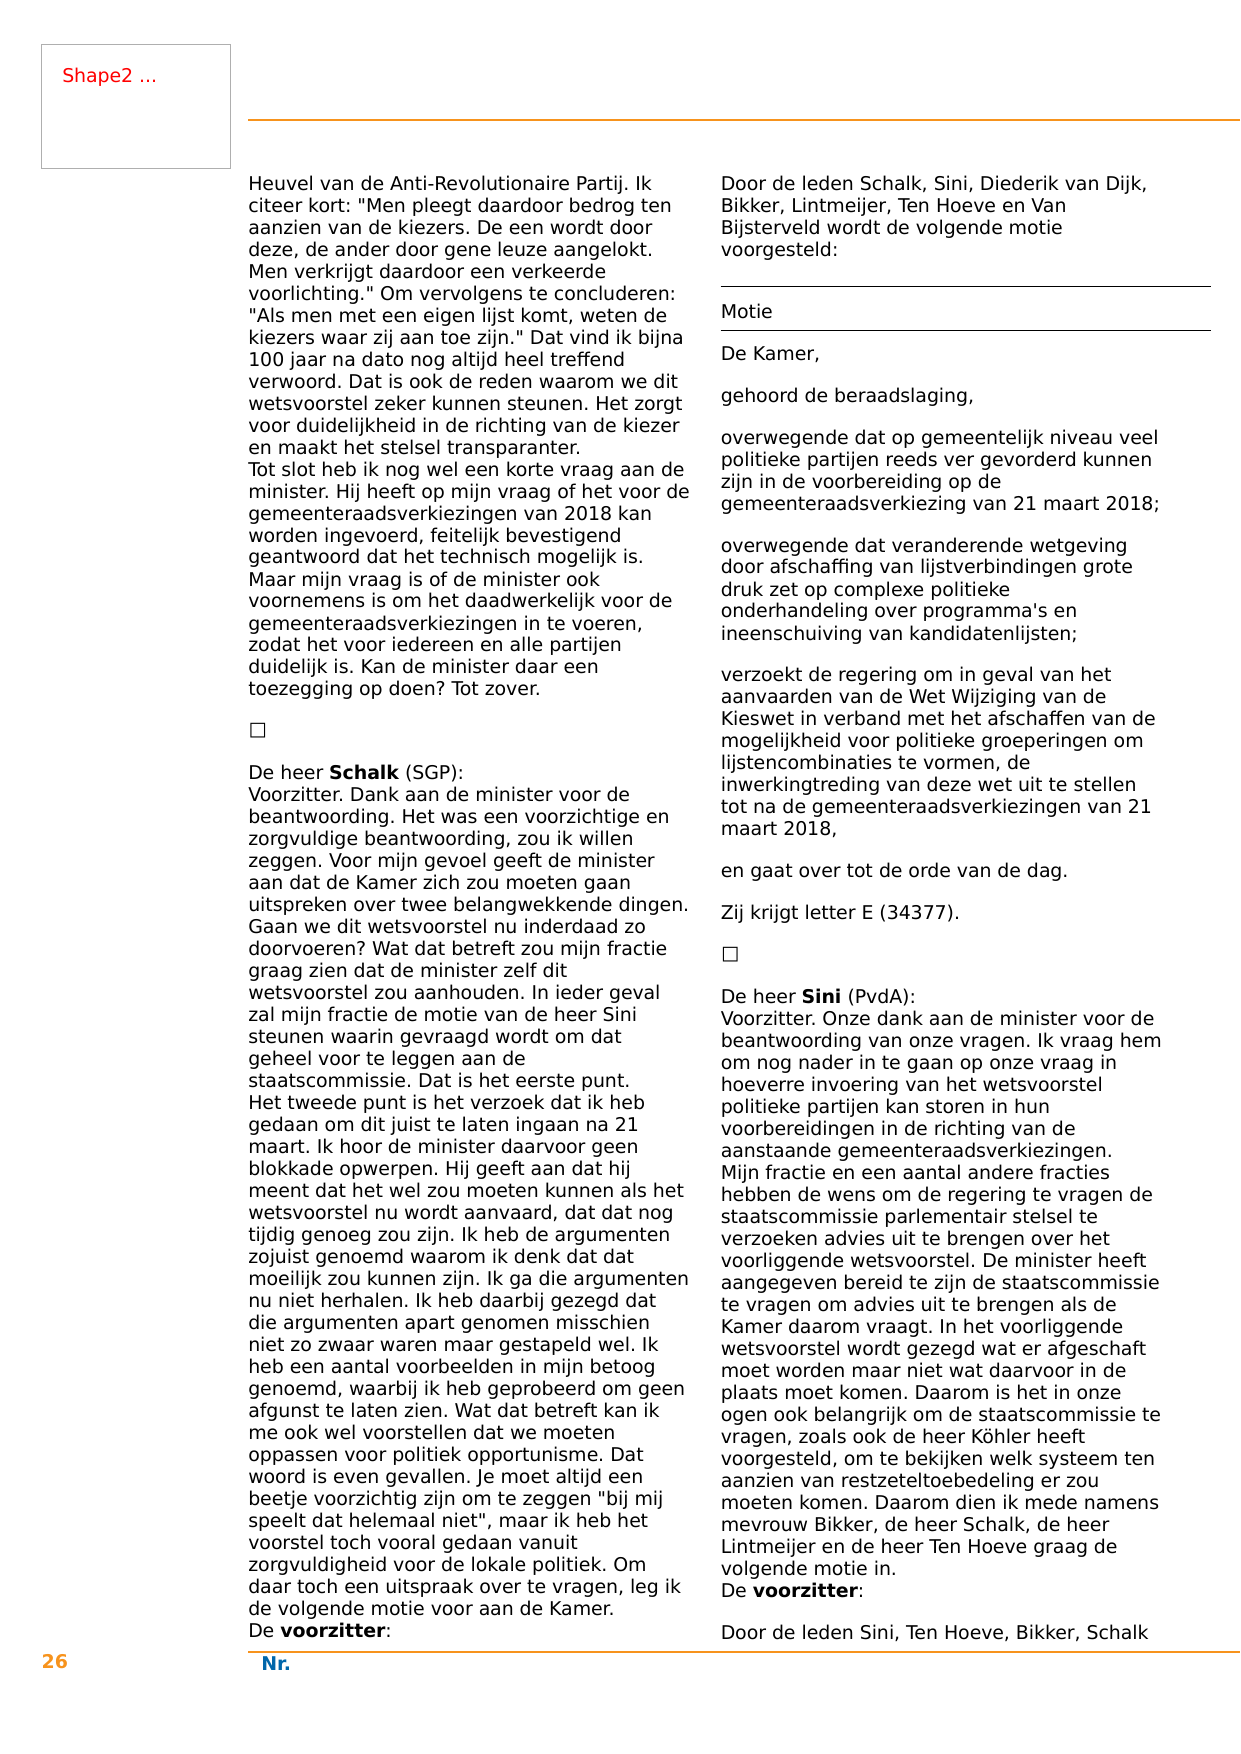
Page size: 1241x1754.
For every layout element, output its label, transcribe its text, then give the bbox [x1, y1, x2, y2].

text en gaat over tot de orde van de dag. [721, 860, 1163, 882]
text verzoekt de regering om in geval van het aanvaarden van de Wet Wijziging van de Kieswet in verband met het afschaffen van de mogelijkheid voor politieke groeperingen om lijstencombinaties te vormen, de inwerkingtreding van deze wet uit te stellen tot na de gemeenteraadsverkiezingen van 21 maart 2018, [721, 664, 1163, 840]
text Motie [721, 301, 1163, 323]
text De voorzitter: [721, 1579, 1163, 1602]
text De voorzitter: [248, 1619, 691, 1641]
text Voorzitter. Onze dank aan de minister voor de beantwoording van onze vragen. Ik vraag hem om nog nader in te gaan op onze vraag in hoeverre invoering van het wetsvoorstel politieke partijen kan storen in hun voorbereidingen in de richting van de aanstaande gemeenteraadsverkiezingen. [721, 1008, 1163, 1162]
text overwegende dat op gemeentelijk niveau veel politieke partijen reeds ver gevorderd kunnen zijn in de voorbereiding op de gemeenteraadsverkiezing van 21 maart 2018; [721, 427, 1163, 514]
text De Kamer, [721, 343, 1163, 364]
text Heuvel van de Anti-Revolutionaire Partij. Ik citeer kort: "Men pleegt daardoor bedrog ten aanzien van de kiezers. De een wordt door deze, de ander door gene leuze aangelokt. Men verkrijgt daardoor een verkeerde voorlichting." Om vervolgens te concluderen: "Als men met een eigen lijst komt, weten de kiezers waar zij aan toe zijn." Dat vind ik bijna 100 jaar na dato nog altijd heel treffend verwoord. Dat is ook de reden waarom we dit wetsvoorstel zeker kunnen steunen. Het zorgt voor duidelijkheid in de richting van de kiezer en maakt het stelsel transparanter. [248, 173, 691, 458]
text ⬜ [721, 944, 1163, 966]
text De heer Sini (PvdA): [721, 986, 1163, 1008]
text Tot slot heb ik nog wel een korte vraag aan de minister. Hij heeft op mijn vraag of het voor de gemeenteraadsverkiezingen van 2018 kan worden ingevoerd, feitelijk bevestigend geantwoord dat het technisch mogelijk is. Maar mijn vraag is of de minister ook voornemens is om het daadwerkelijk voor de gemeenteraadsverkiezingen in te voeren, zodat het voor iedereen en alle partijen duidelijk is. Kan de minister daar een toezegging op doen? Tot zover. [248, 458, 691, 700]
text Door de leden Sini, Ten Hoeve, Bikker, Schalk [721, 1622, 1163, 1643]
text ⬜ [248, 720, 691, 742]
text Voorzitter. Dank aan de minister voor de beantwoording. Het was een voorzichtige en zorgvuldige beantwoording, zou ik willen zeggen. Voor mijn gevoel geeft de minister aan dat de Kamer zich zou moeten gaan uitspreken over twee belangwekkende dingen. Gaan we dit wetsvoorstel nu inderdaad zo doorvoeren? Wat dat betreft zou mijn fractie graag zien dat de minister zelf dit wetsvoorstel zou aanhouden. In ieder geval zal mijn fractie de motie van de heer Sini steunen waarin gevraagd wordt om dat geheel voor te leggen aan de staatscommissie. Dat is het eerste punt. [248, 784, 691, 1092]
text overwegende dat veranderende wetgeving door afschaffing van lijstverbindingen grote druk zet op complexe politieke onderhandeling over programma's en ineenschuiving van kandidatenlijsten; [721, 534, 1163, 644]
text Mijn fractie en een aantal andere fracties hebben de wens om de regering te vragen de staatscommissie parlementair stelsel te verzoeken advies uit te brengen over het voorliggende wetsvoorstel. De minister heeft aangegeven bereid te zijn de staatscommissie te vragen om advies uit te brengen als de Kamer daarom vraagt. In het voorliggende wetsvoorstel wordt gezegd wat er afgeschaft moet worden maar niet wat daarvoor in de plaats moet komen. Daarom is het in onze ogen ook belangrijk om de staatscommissie te vragen, zoals ook de heer Köhler heeft voorgesteld, om te bekijken welk systeem ten aanzien van restzeteltoebedeling er zou moeten komen. Daarom dien ik mede namens mevrouw Bikker, de heer Schalk, de heer Lintmeijer en de heer Ten Hoeve graag de volgende motie in. [721, 1162, 1163, 1579]
text Door de leden Schalk, Sini, Diederik van Dijk, Bikker, Lintmeijer, Ten Hoeve en Van Bijsterveld wordt de volgende motie voorgesteld: [721, 173, 1163, 261]
text Het tweede punt is het verzoek dat ik heb gedaan om dit juist te laten ingaan na 21 maart. Ik hoor de minister daarvoor geen blokkade opwerpen. Hij geeft aan dat hij meent dat het wel zou moeten kunnen als het wetsvoorstel nu wordt aanvaard, dat dat nog tijdig genoeg zou zijn. Ik heb de argumenten zojuist genoemd waarom ik denk dat dat moeilijk zou kunnen zijn. Ik ga die argumenten nu niet herhalen. Ik heb daarbij gezegd dat die argumenten apart genomen misschien niet zo zwaar waren maar gestapeld wel. Ik heb een aantal voorbeelden in mijn betoog genoemd, waarbij ik heb geprobeerd om geen afgunst te laten zien. Wat dat betreft kan ik me ook wel voorstellen dat we moeten oppassen voor politiek opportunisme. Dat woord is even gevallen. Je moet altijd een beetje voorzichtig zijn om te zeggen "bij mij speelt dat helemaal niet", maar ik heb het voorstel toch vooral gedaan vanuit zorgvuldigheid voor de lokale politiek. Om daar toch een uitspraak over te vragen, leg ik de volgende motie voor aan de Kamer. [248, 1092, 691, 1619]
text Zij krijgt letter E (34377). [721, 902, 1163, 924]
text gehoord de beraadslaging, [721, 384, 1163, 407]
text De heer Schalk (SGP): [248, 762, 691, 784]
